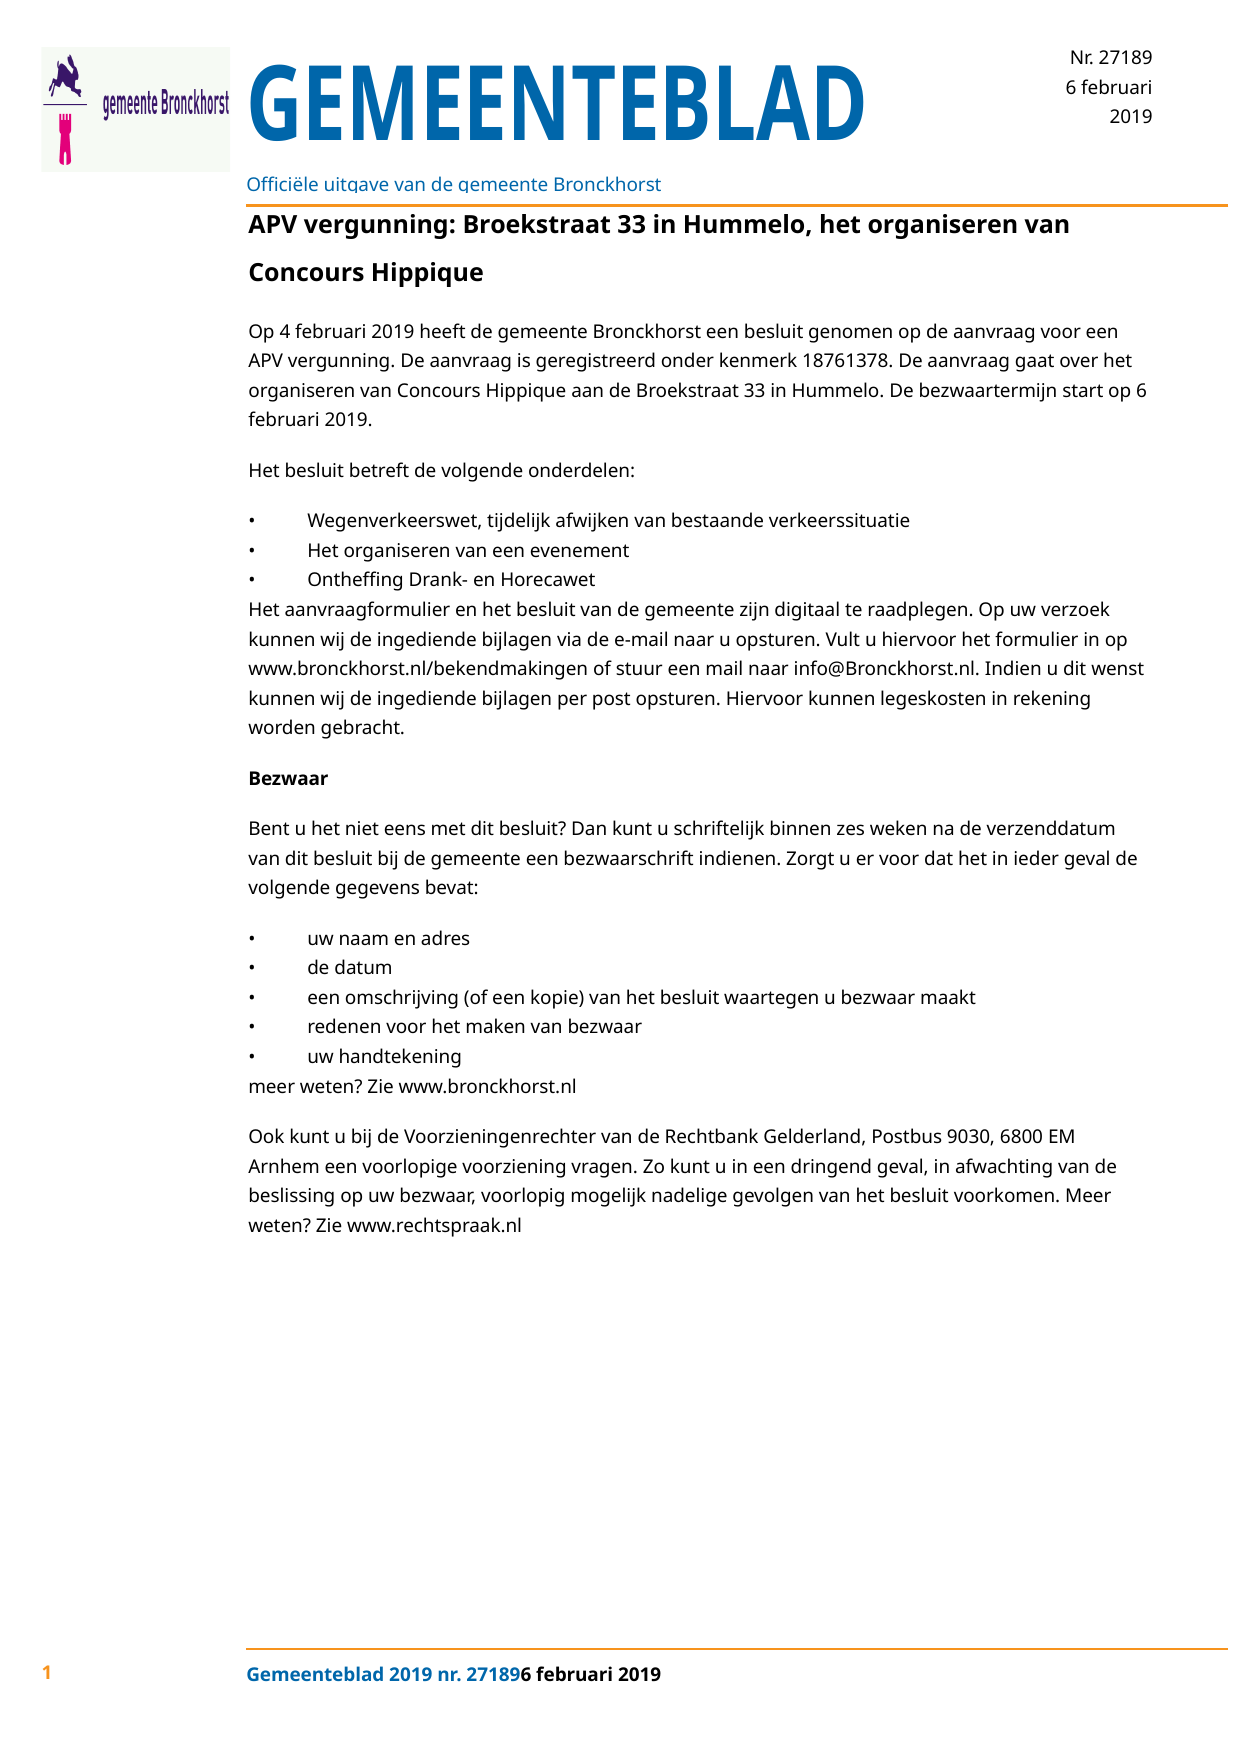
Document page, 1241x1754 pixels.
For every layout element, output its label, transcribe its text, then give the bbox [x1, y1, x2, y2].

text Bent u het niet eens met dit besluit? Dan kunt u schriftelijk binnen zes weken na de verzenddatum van dit besluit bij de gemeente een bezwaarschrift indienen. Zorgt u er voor dat het in ieder geval de volgende gegevens bevat: [248, 815, 1152, 900]
list uw handtekening [248, 1043, 1152, 1069]
text Op 4 februari 2019 heeft de gemeente Bronckhorst een besluit genomen op de aanvraag voor een APV vergunning. De aanvraag is geregistreerd onder kenmerk 18761378. De aanvraag gaat over het organiseren van Concours Hippique aan de Broekstraat 33 in Hummelo. De bezwaartermijn start op 6 februari 2019. [248, 318, 1152, 432]
list de datum [248, 954, 1152, 980]
text Het besluit betreft de volgende onderdelen: [248, 457, 1152, 483]
list Ontheffing Drank- en Horecawet [248, 567, 1152, 592]
list uw naam en adres [248, 925, 1152, 951]
text meer weten? Zie www.bronckhorst.nl [248, 1073, 1152, 1099]
text Het aanvraagformulier en het besluit van de gemeente zijn digitaal te raadplegen. Op uw verzoek kunnen wij de ingediende bijlagen via de e-mail naar u opsturen. Vult u hiervoor het formulier in op www.bronckhorst.nl/bekendmakingen of stuur een mail naar info@Bronckhorst.nl. Indien u dit wenst kunnen wij de ingediende bijlagen per post opsturen. Hiervoor kunnen legeskosten in rekening worden gebracht. [248, 596, 1152, 740]
list een omschrijving (of een kopie) van het besluit waartegen u bezwaar maakt [248, 984, 1152, 1010]
list redenen voor het maken van bezwaar [248, 1014, 1152, 1039]
list Wegenverkeerswet, tijdelijk afwijken van bestaande verkeerssituatie [248, 507, 1152, 533]
text Ook kunt u bij de Voorzieningenrechter van de Rechtbank Gelderland, Postbus 9030, 6800 EM Arnhem een voorlopige voorziening vragen. Zo kunt u in een dringend geval, in afwachting van de beslissing op uw bezwaar, voorlopig mogelijk nadelige gevolgen van het besluit voorkomen. Meer weten? Zie www.rechtspraak.nl [248, 1123, 1152, 1238]
list Het organiseren van een evenement [248, 537, 1152, 563]
text Bezwaar [248, 765, 1152, 791]
picture [41, 47, 231, 172]
text APV vergunning: Broekstraat 33 in Hummelo, het organiseren van Concours Hippique [248, 207, 1152, 288]
